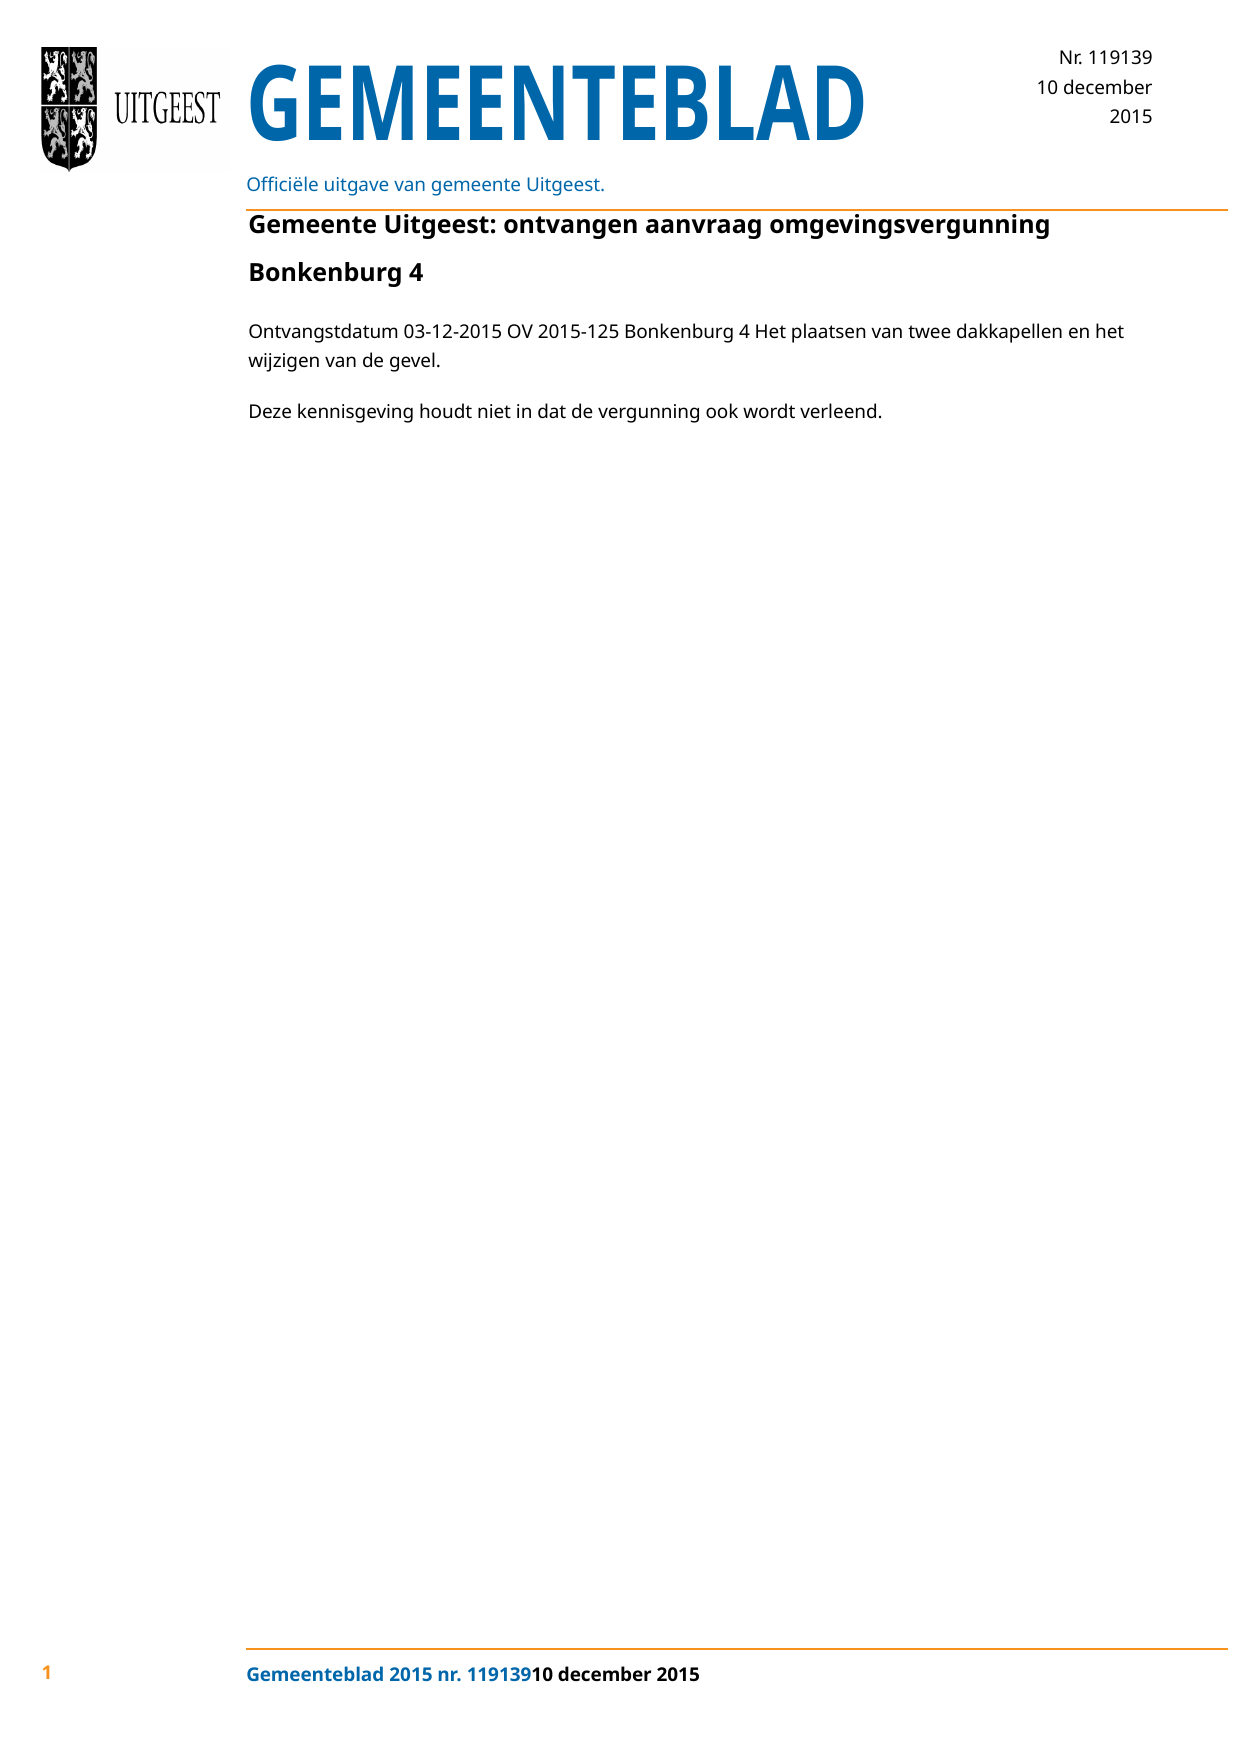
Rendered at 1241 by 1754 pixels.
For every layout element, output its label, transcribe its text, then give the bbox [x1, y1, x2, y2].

text Gemeente Uitgeest: ontvangen aanvraag omgevingsvergunning Bonkenburg 4 [248, 211, 1152, 288]
text Deze kennisgeving houdt niet in dat de vergunning ook wordt verleend. [248, 398, 1152, 424]
picture [41, 47, 231, 172]
text Ontvangstdatum 03-12-2015 OV 2015-125 Bonkenburg 4 Het plaatsen van twee dakkapellen en het wijzigen van de gevel. [248, 318, 1152, 373]
